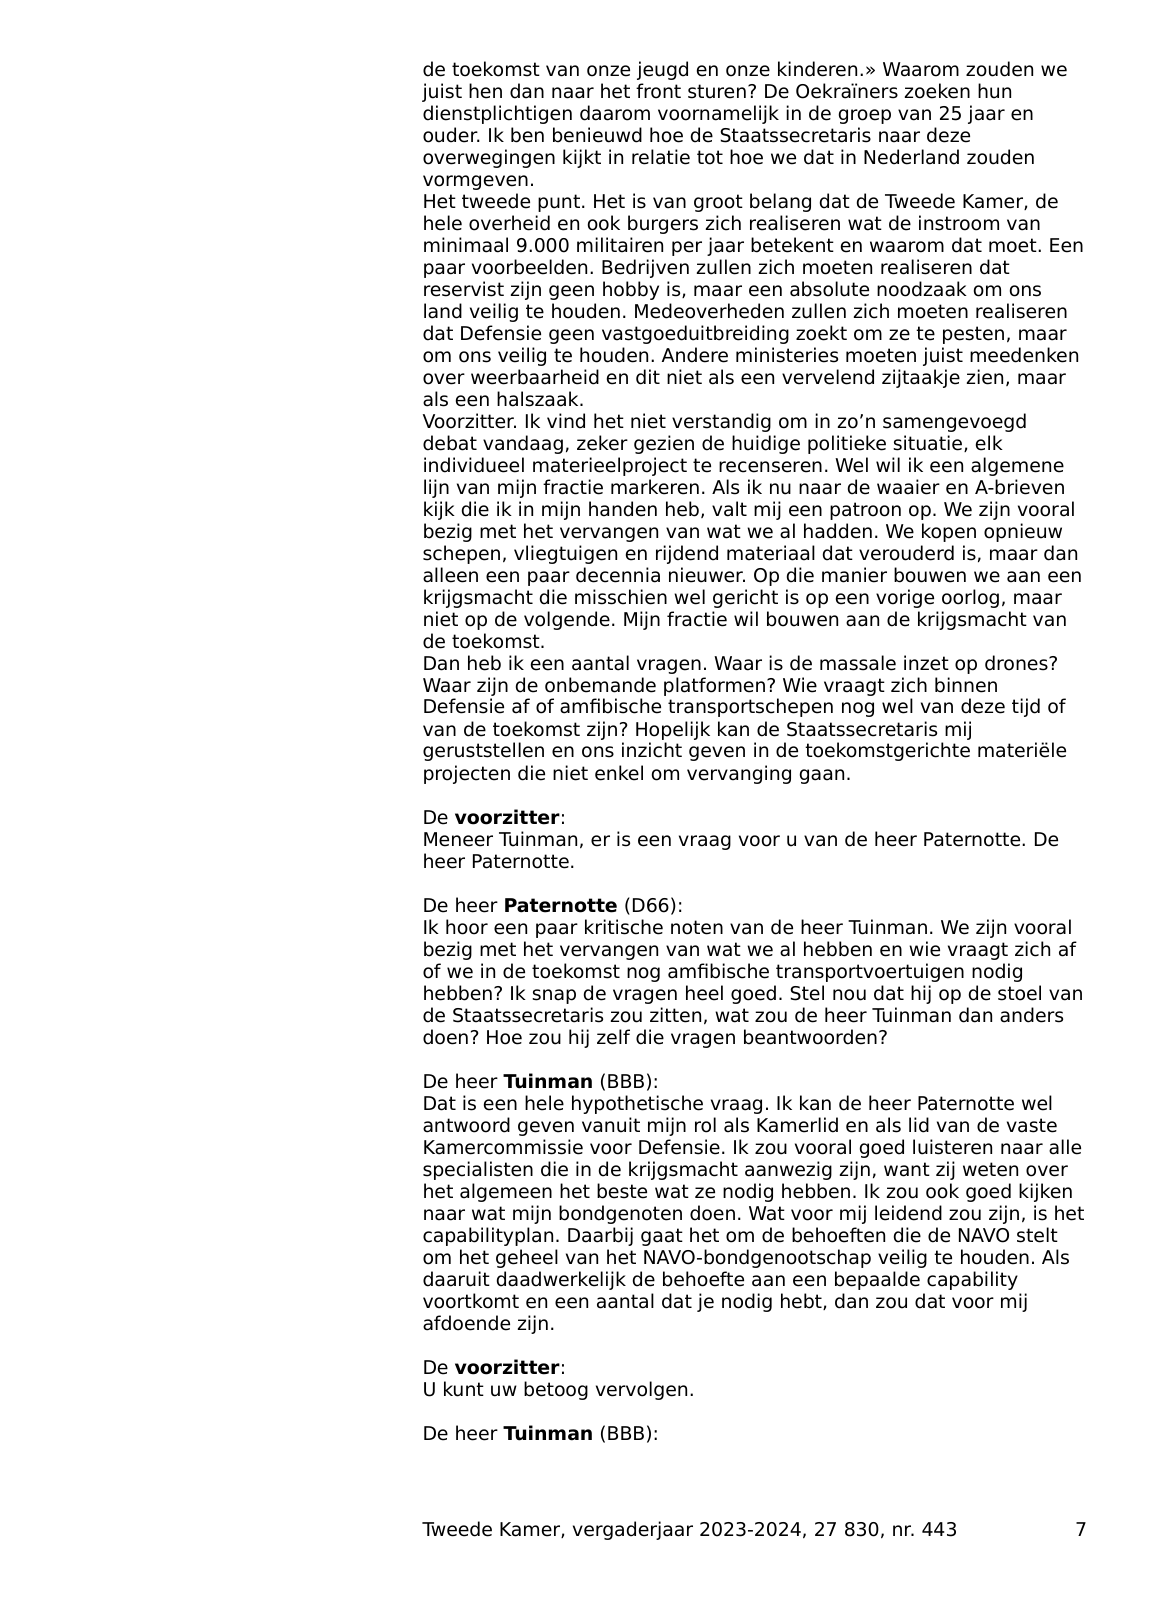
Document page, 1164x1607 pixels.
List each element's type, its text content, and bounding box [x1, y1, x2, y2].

text Dan heb ik een aantal vragen. Waar is de massale inzet op drones? Waar zijn de onbemande platformen? Wie vraagt zich binnen Defensie af of amfibische transportschepen nog wel van deze tijd of van de toekomst zijn? Hopelijk kan de Staatssecretaris mij geruststellen en ons inzicht geven in de toekomstgerichte materiële projecten die niet enkel om vervanging gaan. [422, 652, 1087, 784]
text De voorzitter: [422, 807, 1087, 828]
text Meneer Tuinman, er is een vraag voor u van de heer Paternotte. De heer Paternotte. [422, 828, 1087, 872]
text De voorzitter: [422, 1357, 1087, 1379]
text Voorzitter. Ik vind het niet verstandig om in zo’n samengevoegd debat vandaag, zeker gezien de huidige politieke situatie, elk individueel materieelproject te recenseren. Wel wil ik een algemene lijn van mijn fractie markeren. Als ik nu naar de waaier en A-brieven kijk die ik in mijn handen heb, valt mij een patroon op. We zijn vooral bezig met het vervangen van wat we al hadden. We kopen opnieuw schepen, vliegtuigen en rijdend materiaal dat verouderd is, maar dan alleen een paar decennia nieuwer. Op die manier bouwen we aan een krijgsmacht die misschien wel gericht is op een vorige oorlog, maar niet op de volgende. Mijn fractie wil bouwen aan de krijgsmacht van de toekomst. [422, 411, 1087, 652]
text de toekomst van onze jeugd en onze kinderen.» Waarom zouden we juist hen dan naar het front sturen? De Oekraïners zoeken hun dienstplichtigen daarom voornamelijk in de groep van 25 jaar en ouder. Ik ben benieuwd hoe de Staatssecretaris naar deze overwegingen kijkt in relatie tot hoe we dat in Nederland zouden vormgeven. [422, 59, 1087, 191]
text U kunt uw betoog vervolgen. [422, 1379, 1087, 1401]
text Het tweede punt. Het is van groot belang dat de Tweede Kamer, de hele overheid en ook burgers zich realiseren wat de instroom van minimaal 9.000 militairen per jaar betekent en waarom dat moet. Een paar voorbeelden. Bedrijven zullen zich moeten realiseren dat reservist zijn geen hobby is, maar een absolute noodzaak om ons land veilig te houden. Medeoverheden zullen zich moeten realiseren dat Defensie geen vastgoeduitbreiding zoekt om ze te pesten, maar om ons veilig te houden. Andere ministeries moeten juist meedenken over weerbaarheid en dit niet als een vervelend zijtaakje zien, maar als een halszaak. [422, 191, 1087, 411]
text De heer Tuinman (BBB): [422, 1423, 1087, 1445]
text Dat is een hele hypothetische vraag. Ik kan de heer Paternotte wel antwoord geven vanuit mijn rol als Kamerlid en als lid van de vaste Kamercommissie voor Defensie. Ik zou vooral goed luisteren naar alle specialisten die in de krijgsmacht aanwezig zijn, want zij weten over het algemeen het beste wat ze nodig hebben. Ik zou ook goed kijken naar wat mijn bondgenoten doen. Wat voor mij leidend zou zijn, is het capabilityplan. Daarbij gaat het om de behoeften die de NAVO stelt om het geheel van het NAVO-bondgenootschap veilig te houden. Als daaruit daadwerkelijk de behoefte aan een bepaalde capability voortkomt en een aantal dat je nodig hebt, dan zou dat voor mij afdoende zijn. [422, 1093, 1087, 1334]
text Ik hoor een paar kritische noten van de heer Tuinman. We zijn vooral bezig met het vervangen van wat we al hebben en wie vraagt zich af of we in de toekomst nog amfibische transportvoertuigen nodig hebben? Ik snap de vragen heel goed. Stel nou dat hij op de stoel van de Staatssecretaris zou zitten, wat zou de heer Tuinman dan anders doen? Hoe zou hij zelf die vragen beantwoorden? [422, 917, 1087, 1048]
text De heer Paternotte (D66): [422, 895, 1087, 917]
text De heer Tuinman (BBB): [422, 1071, 1087, 1093]
